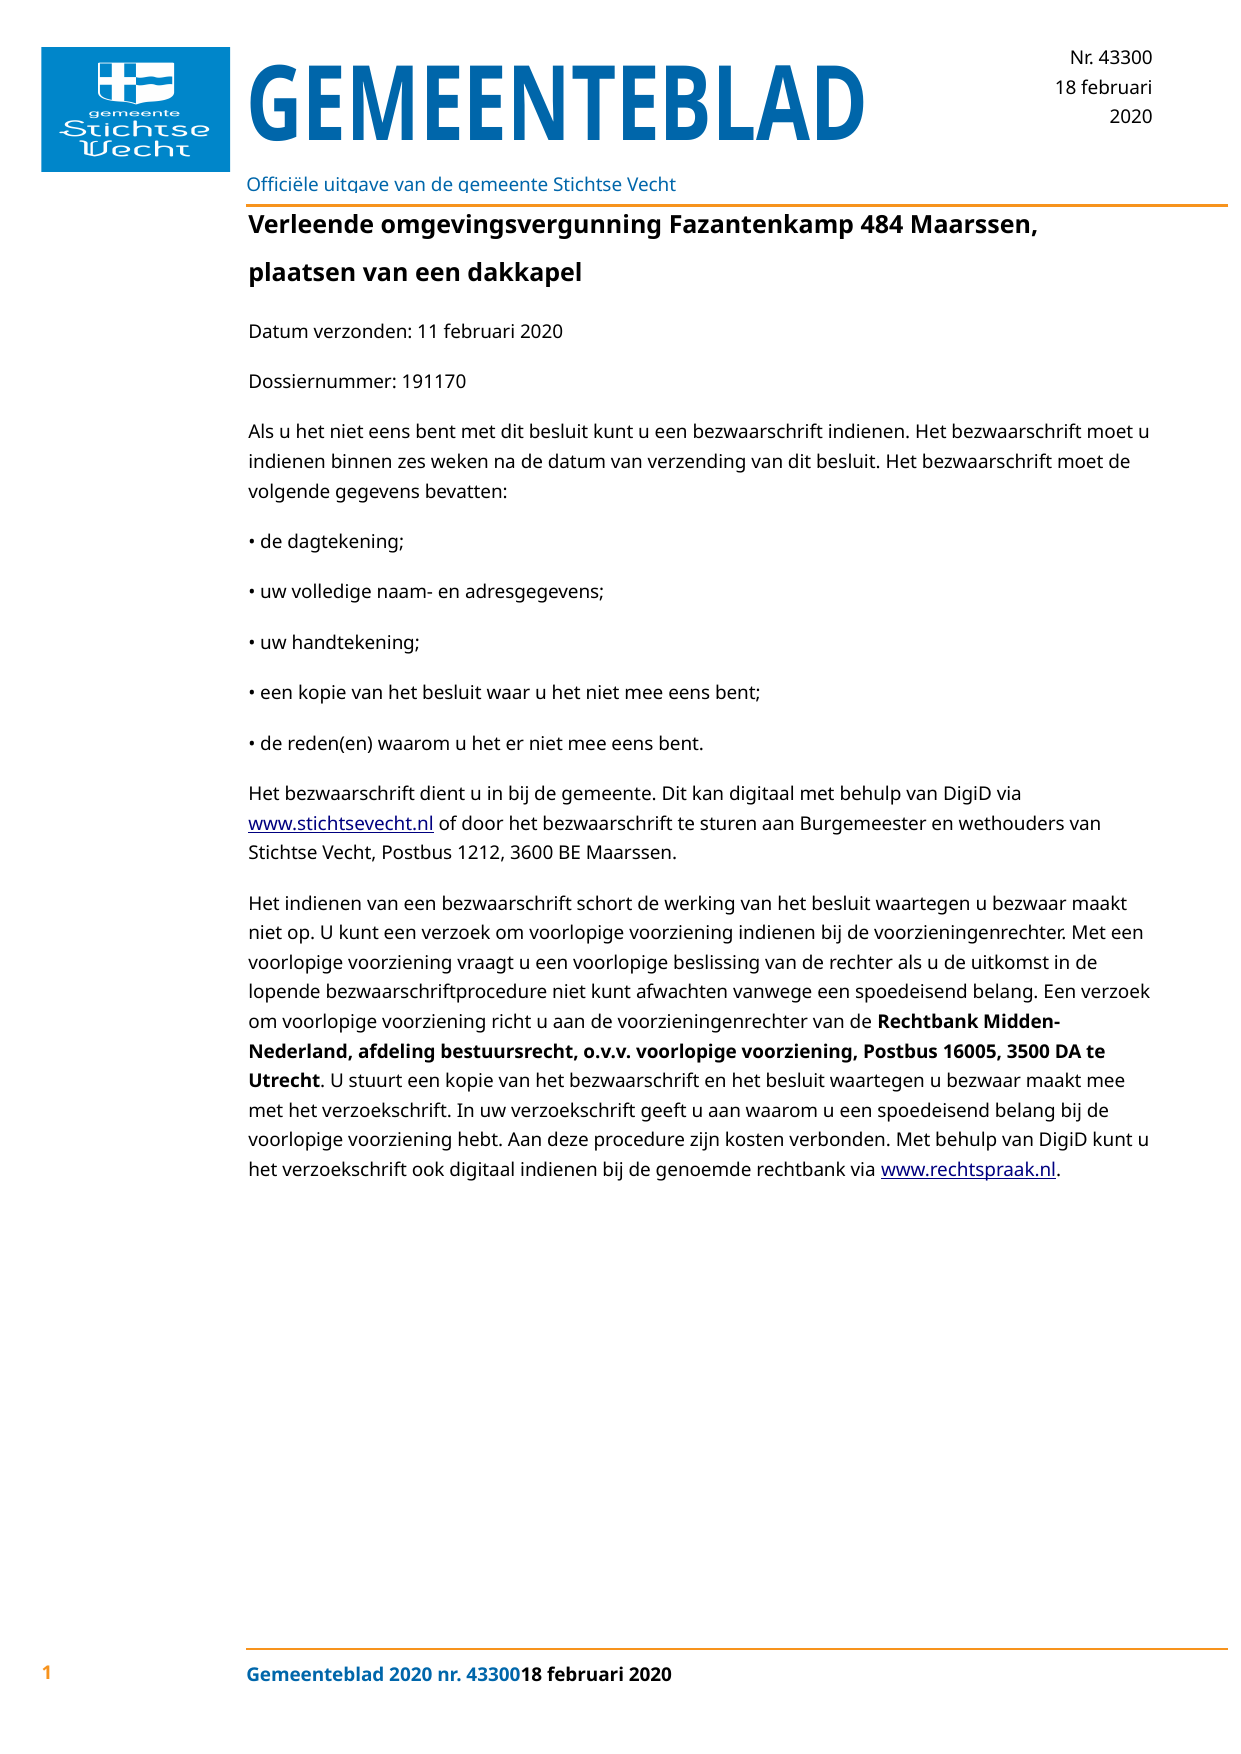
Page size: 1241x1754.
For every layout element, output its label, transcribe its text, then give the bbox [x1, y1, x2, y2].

text Als u het niet eens bent met dit besluit kunt u een bezwaarschrift indienen. Het bezwaarschrift moet u indienen binnen zes weken na de datum van verzending van dit besluit. Het bezwaarschrift moet de volgende gegevens bevatten: [248, 419, 1152, 504]
text • de dagtekening; [248, 528, 1152, 554]
text Het indienen van een bezwaarschrift schort de werking van het besluit waartegen u bezwaar maakt niet op. U kunt een verzoek om voorlopige voorziening indienen bij de voorzieningenrechter. Met een voorlopige voorziening vraagt u een voorlopige beslissing van de rechter als u de uitkomst in de lopende bezwaarschriftprocedure niet kunt afwachten vanwege een spoedeisend belang. Een verzoek om voorlopige voorziening richt u aan de voorzieningenrechter van de Rechtbank Midden-Nederland, afdeling bestuursrecht, o.v.v. voorlopige voorziening, Postbus 16005, 3500 DA te Utrecht. U stuurt een kopie van het bezwaarschrift en het besluit waartegen u bezwaar maakt mee met het verzoekschrift. In uw verzoekschrift geeft u aan waarom u een spoedeisend belang bij de voorlopige voorziening hebt. Aan deze procedure zijn kosten verbonden. Met behulp van DigiD kunt u het verzoekschrift ook digitaal indienen bij de genoemde rechtbank via www.rechtspraak.nl. [248, 890, 1152, 1182]
text Het bezwaarschrift dient u in bij de gemeente. Dit kan digitaal met behulp van DigiD via www.stichtsevecht.nl of door het bezwaarschrift te sturen aan Burgemeester en wethouders van Stichtse Vecht, Postbus 1212, 3600 BE Maarssen. [248, 780, 1152, 865]
text • de reden(en) waarom u het er niet mee eens bent. [248, 730, 1152, 756]
picture [137, 63, 174, 103]
text • een kopie van het besluit waar u het niet mee eens bent; [248, 679, 1152, 705]
text Verleende omgevingsvergunning Fazantenkamp 484 Maarssen, plaatsen van een dakkapel [248, 207, 1152, 288]
text Dossiernummer: 191170 [248, 368, 1152, 394]
text • uw volledige naam- en adresgegevens; [248, 579, 1152, 604]
picture [99, 63, 135, 101]
text Datum verzonden: 11 februari 2020 [248, 318, 1152, 344]
text • uw handtekening; [248, 629, 1152, 655]
